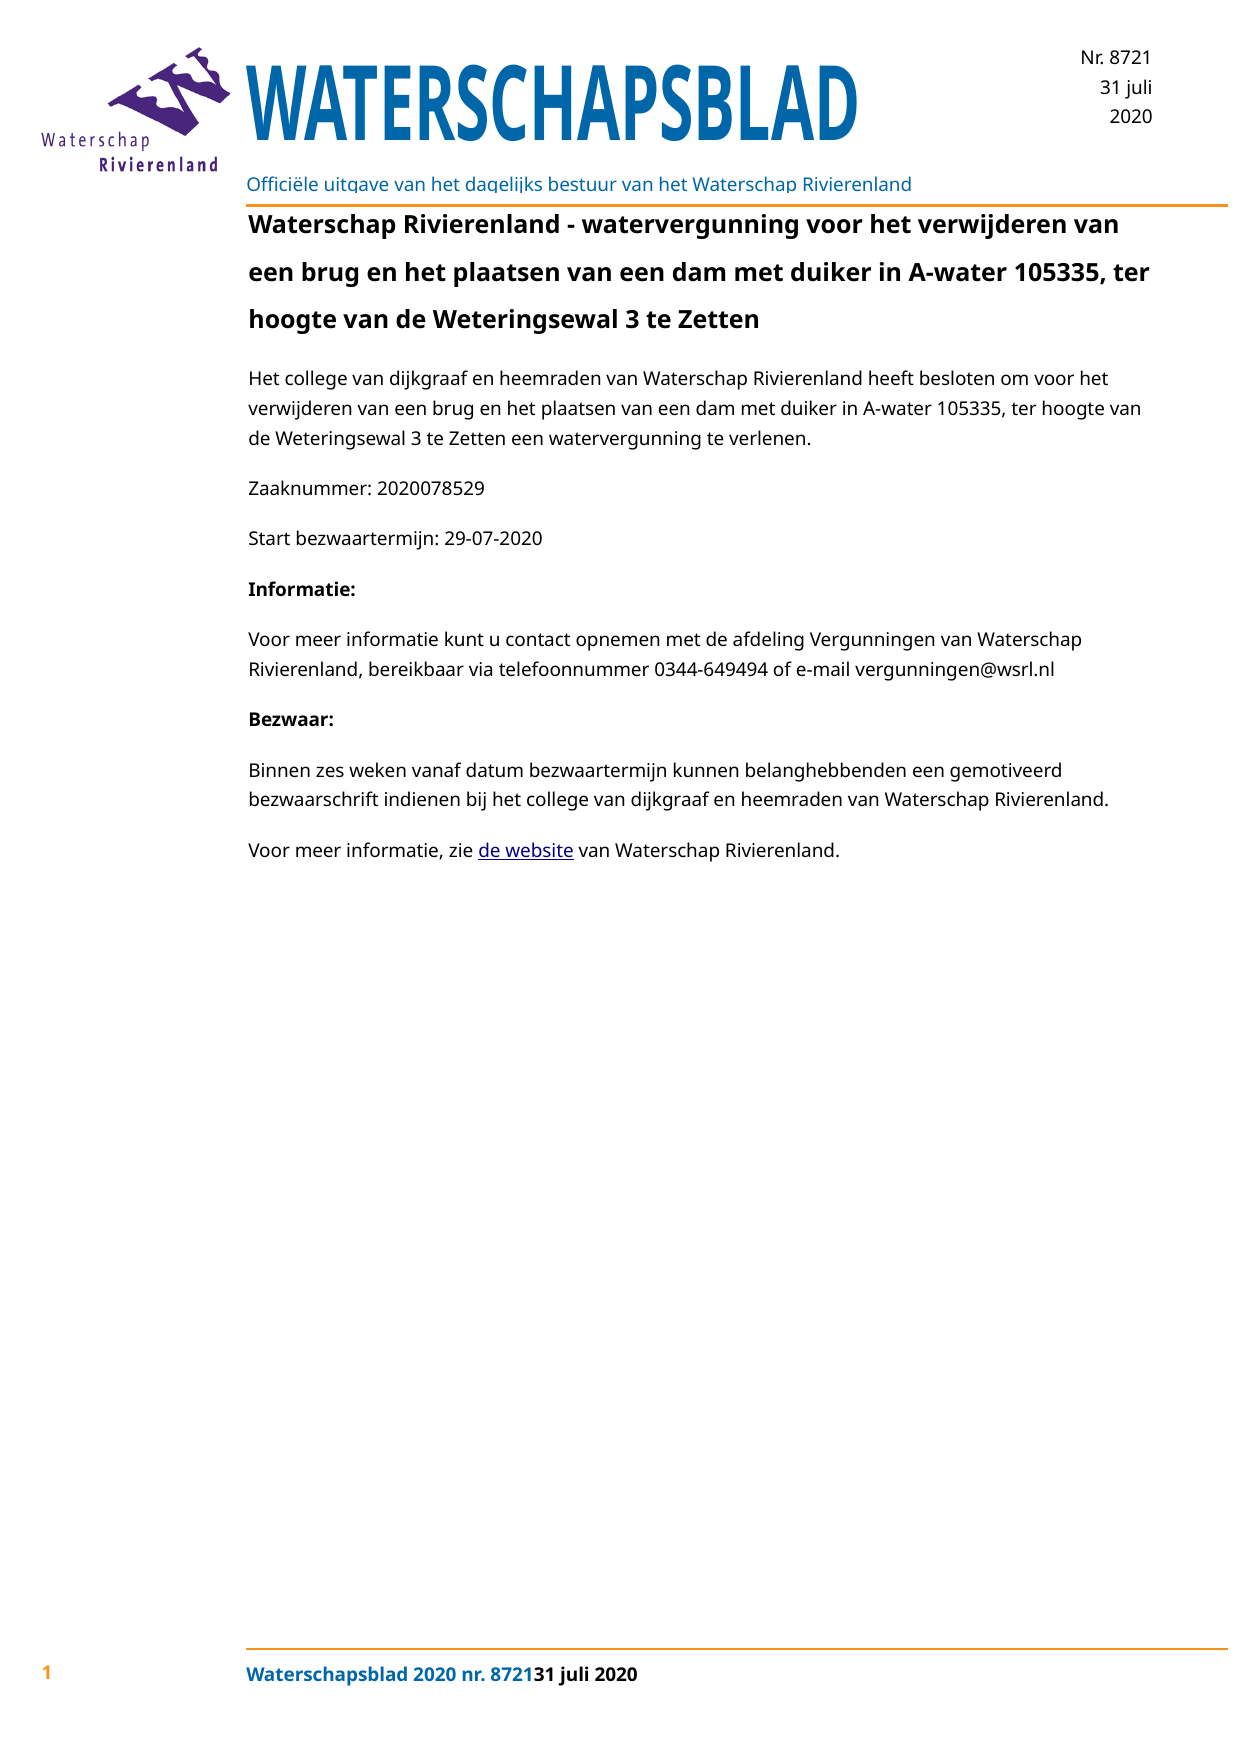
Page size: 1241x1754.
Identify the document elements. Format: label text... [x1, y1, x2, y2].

text Bezwaar: [248, 706, 1152, 732]
text Voor meer informatie kunt u contact opnemen met de afdeling Vergunningen van Waterschap Rivierenland, bereikbaar via telefoonnummer 0344-649494 of e-mail vergunningen@wsrl.nl [248, 626, 1152, 682]
picture [41, 47, 231, 172]
text Het college van dijkgraaf en heemraden van Waterschap Rivierenland heeft besloten om voor het verwijderen van een brug en het plaatsen van een dam met duiker in A-water 105335, ter hoogte van de Weteringsewal 3 te Zetten een watervergunning te verlenen. [248, 366, 1152, 450]
text Informatie: [248, 576, 1152, 602]
text Waterschap Rivierenland - watervergunning voor het verwijderen van een brug en het plaatsen van een dam met duiker in A-water 105335, ter hoogte van de Weteringsewal 3 te Zetten [248, 207, 1152, 336]
text Voor meer informatie, zie de website van Waterschap Rivierenland. [248, 837, 1152, 862]
text Binnen zes weken vanaf datum bezwaartermijn kunnen belanghebbenden een gemotiveerd bezwaarschrift indienen bij het college van dijkgraaf en heemraden van Waterschap Rivierenland. [248, 757, 1152, 812]
text Zaaknummer: 2020078529 [248, 475, 1152, 501]
text Start bezwaartermijn: 29-07-2020 [248, 526, 1152, 551]
